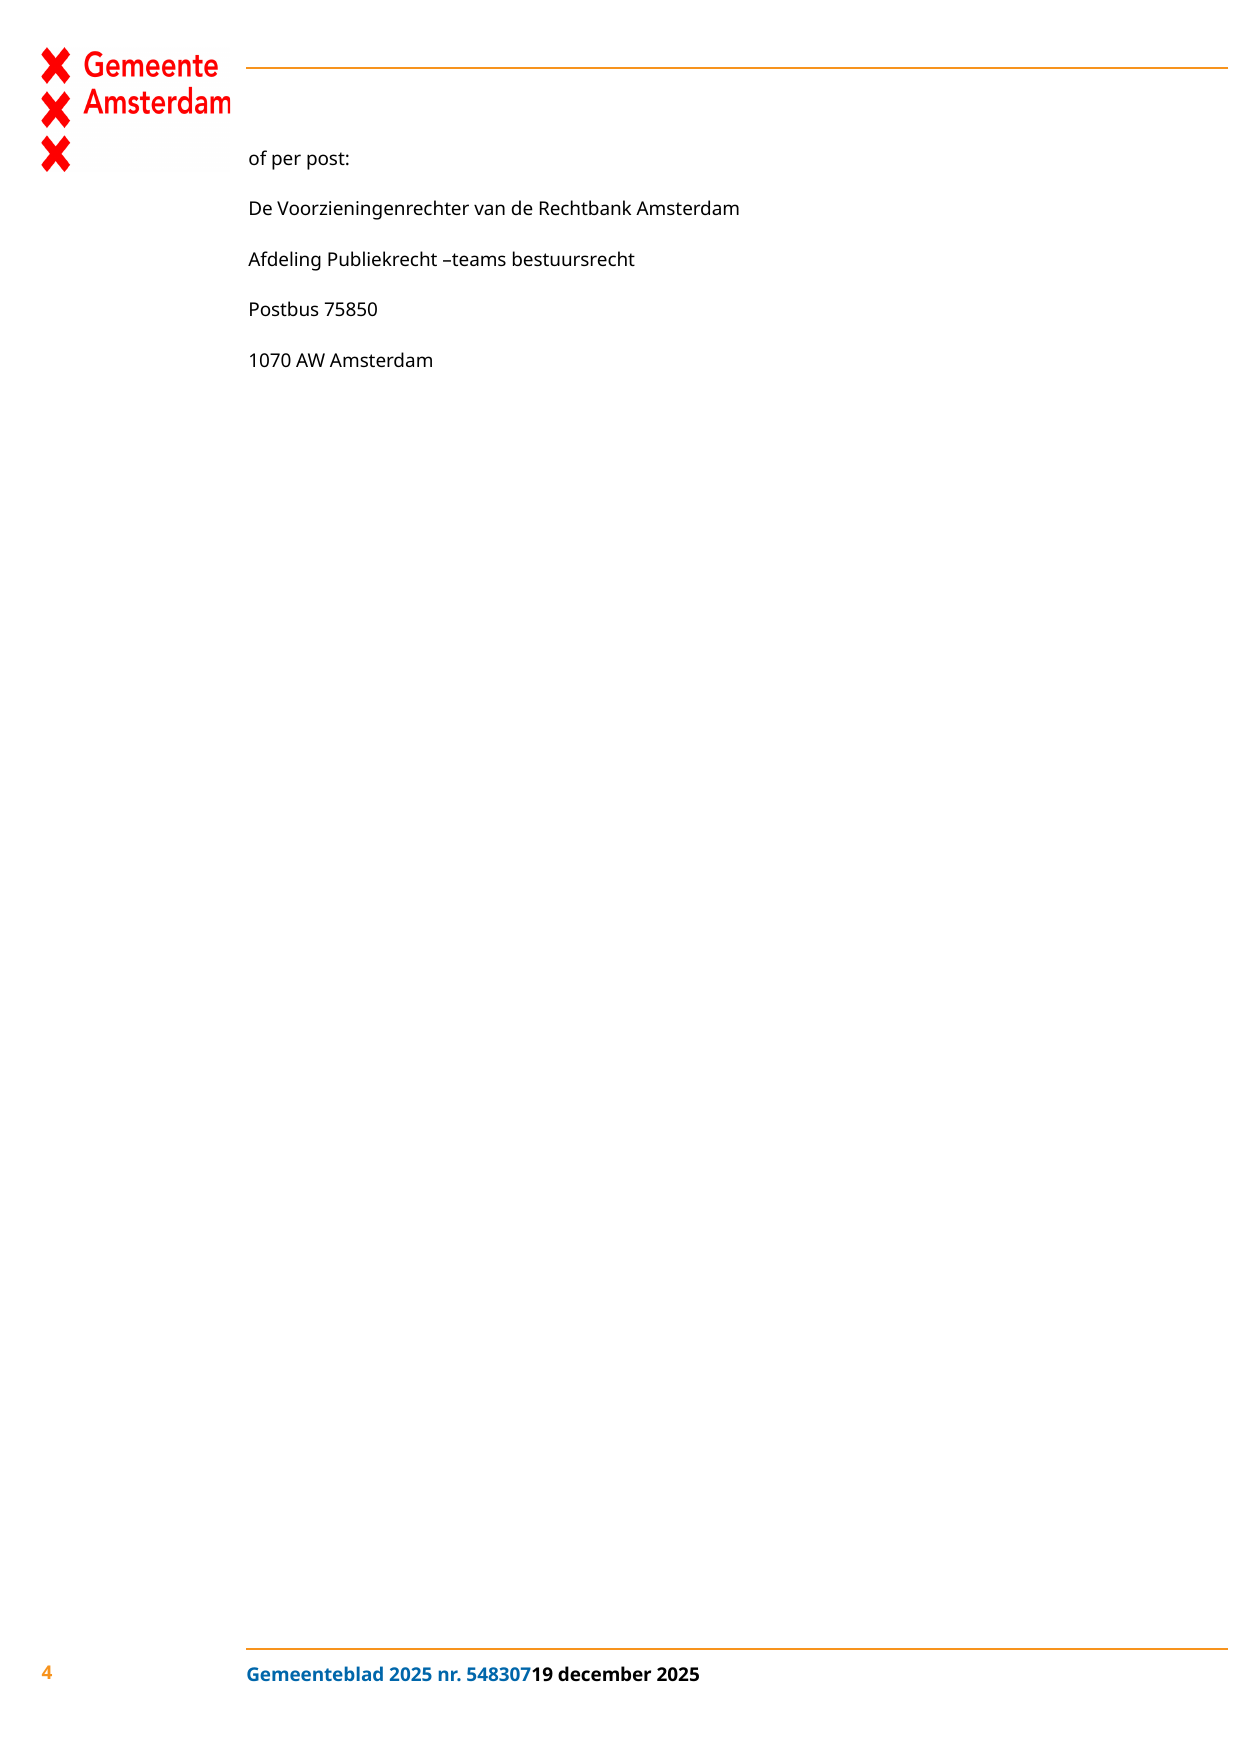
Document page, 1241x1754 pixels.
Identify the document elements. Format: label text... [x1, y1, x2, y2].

picture [41, 47, 231, 172]
text De Voorzieningenrechter van de Rechtbank Amsterdam [248, 196, 1152, 221]
text of per post: [248, 145, 1152, 171]
text Postbus 75850 [248, 296, 1152, 322]
text 1070 AW Amsterdam [248, 347, 1152, 373]
text Afdeling Publiekrecht –teams bestuursrecht [248, 246, 1152, 272]
